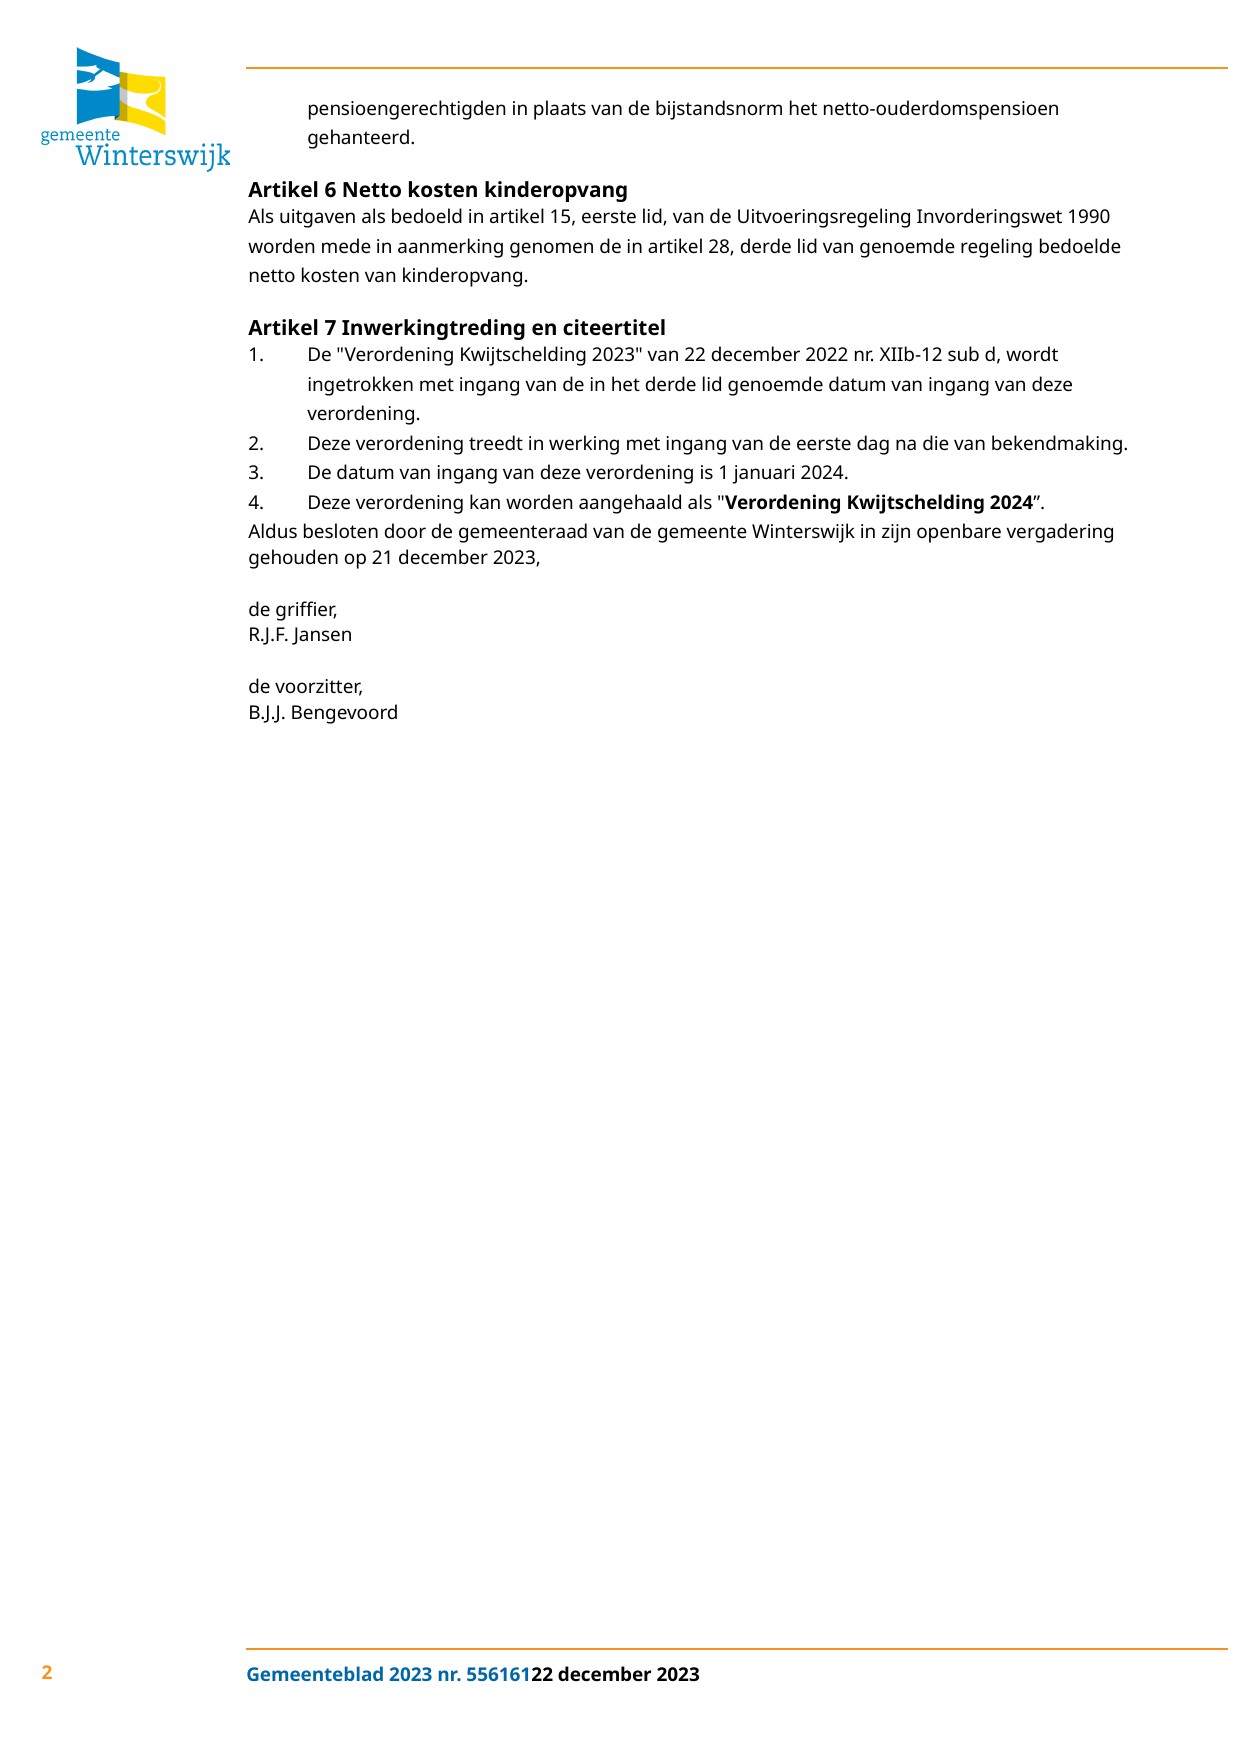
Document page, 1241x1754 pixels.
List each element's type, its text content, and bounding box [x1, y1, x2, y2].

text de voorzitter, [248, 673, 1152, 699]
list Deze verordening treedt in werking met ingang van de eerste dag na die van bekendmaking. [248, 430, 1152, 456]
picture [225, 153, 231, 162]
text R.J.F. Jansen [248, 622, 1152, 647]
text B.J.J. Bengevoord [248, 699, 1152, 724]
text Als uitgaven als bedoeld in artikel 15, eerste lid, van de Uitvoeringsregeling Invorderingswet 1990 worden mede in aanmerking genomen de in artikel 28, derde lid van genoemde regeling bedoelde netto kosten van kinderopvang. [248, 203, 1152, 288]
text de griffier, [248, 596, 1152, 622]
list De "Verordening Kwijtschelding 2023" van 22 december 2022 nr. XIIb-12 sub d, wordt ingetrokken met ingang van de in het derde lid genoemde datum van ingang van deze verordening. [248, 341, 1152, 426]
text Aldus besloten door de gemeenteraad van de gemeente Winterswijk in zijn openbare vergadering gehouden op 21 december 2023, [248, 519, 1152, 570]
list Deze verordening kan worden aangehaald als "Verordening Kwijtschelding 2024”. [248, 489, 1152, 515]
text Artikel 6 Netto kosten kinderopvang [248, 175, 1152, 203]
list De datum van ingang van deze verordening is 1 januari 2024. [248, 459, 1152, 485]
list pensioengerechtigden in plaats van de bijstandsnorm het netto-ouderdomspensioen gehanteerd. [248, 95, 1152, 150]
picture [41, 47, 231, 172]
text Artikel 7 Inwerkingtreding en citeertitel [248, 313, 1152, 341]
